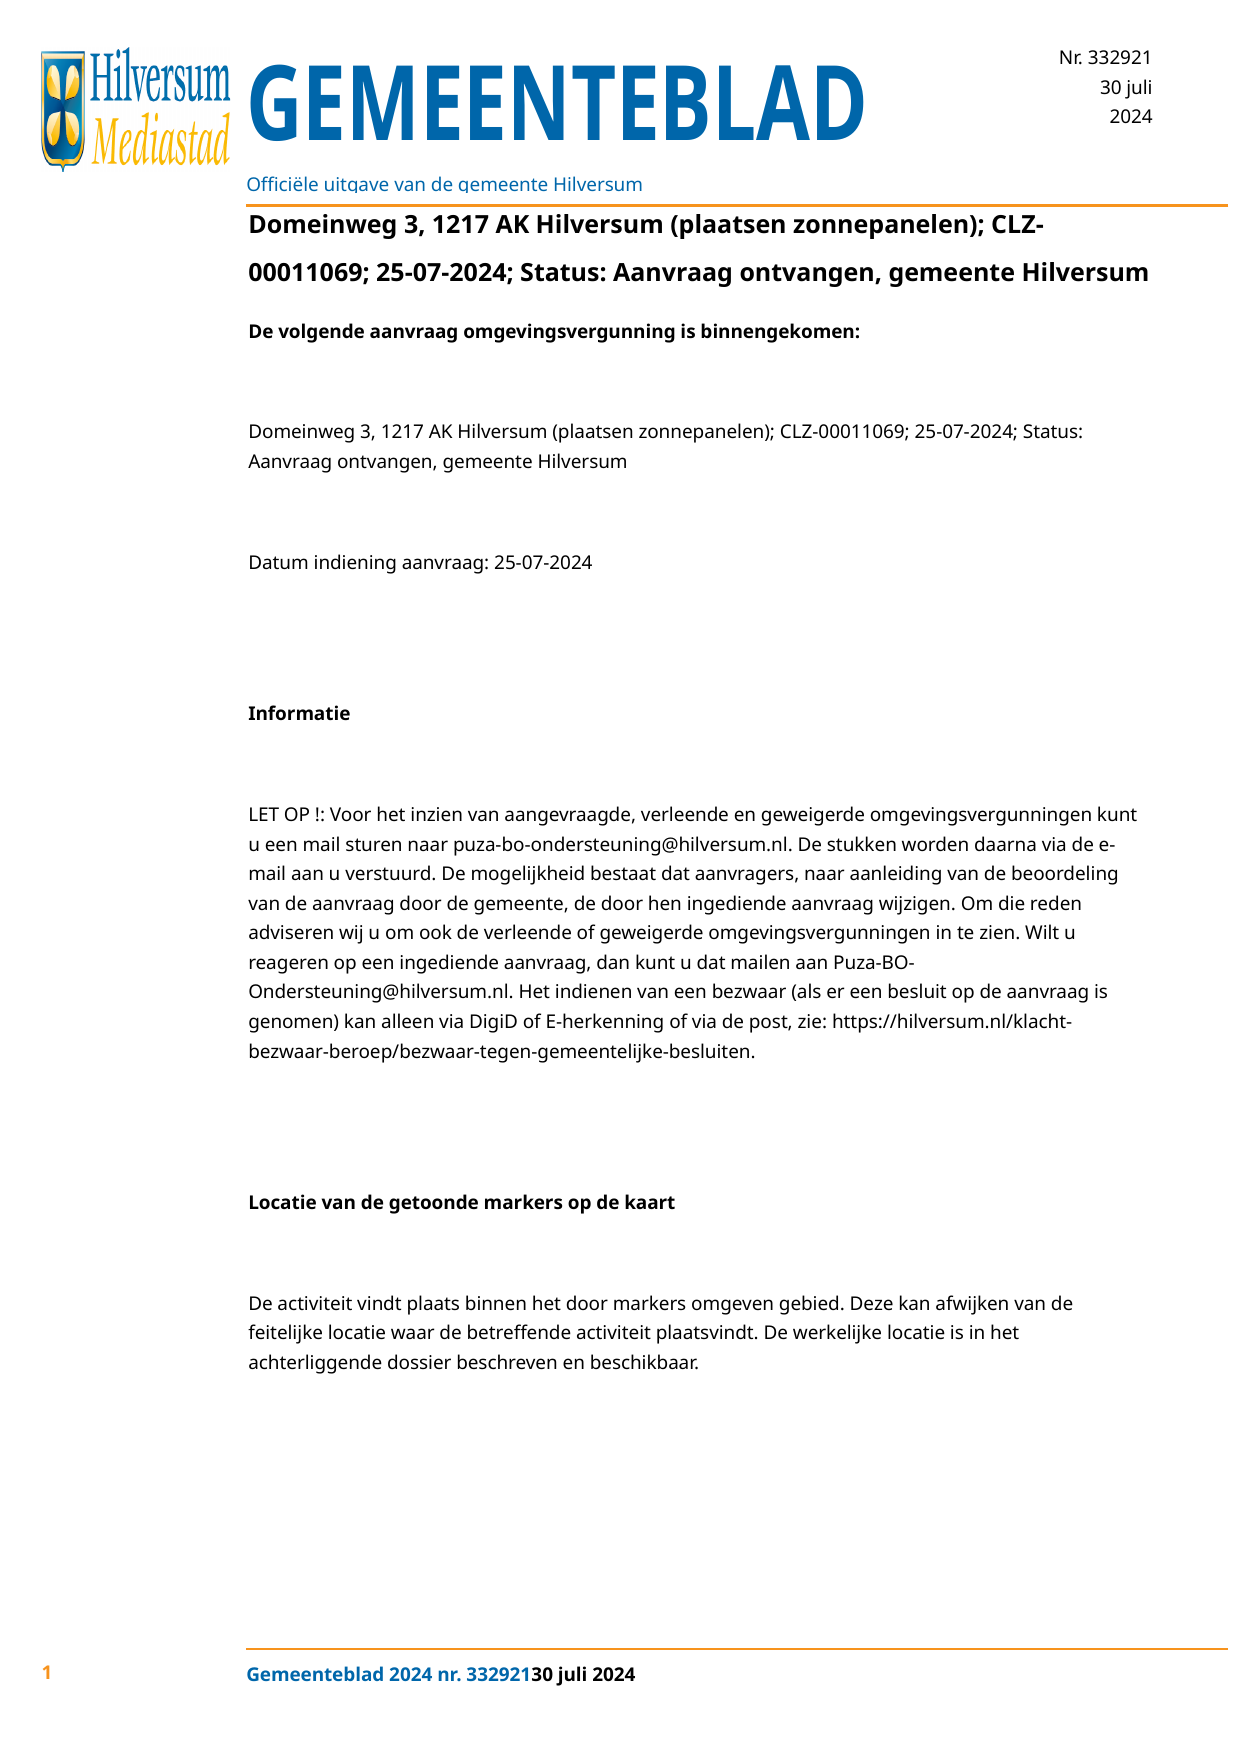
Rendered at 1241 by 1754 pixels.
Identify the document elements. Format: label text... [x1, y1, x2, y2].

text Domeinweg 3, 1217 AK Hilversum (plaatsen zonnepanelen); CLZ-00011069; 25-07-2024; Status: Aanvraag ontvangen, gemeente Hilversum [248, 419, 1152, 474]
text Domeinweg 3, 1217 AK Hilversum (plaatsen zonnepanelen); CLZ-00011069; 25-07-2024; Status: Aanvraag ontvangen, gemeente Hilversum [248, 207, 1152, 288]
text Locatie van de getoonde markers op de kaart [248, 1189, 1152, 1215]
text LET OP !: Voor het inzien van aangevraagde, verleende en geweigerde omgevingsvergunningen kunt u een mail sturen naar puza-bo-ondersteuning@hilversum.nl. De stukken worden daarna via de e-mail aan u verstuurd. De mogelijkheid bestaat dat aanvragers, naar aanleiding van de beoordeling van de aanvraag door de gemeente, de door hen ingediende aanvraag wijzigen. Om die reden adviseren wij u om ook de verleende of geweigerde omgevingsvergunningen in te zien. Wilt u reageren op een ingediende aanvraag, dan kunt u dat mailen aan Puza-BO-Ondersteuning@hilversum.nl. Het indienen van een bezwaar (als er een besluit op de aanvraag is genomen) kan alleen via DigiD of E-herkenning of via de post, zie: https://hilversum.nl/klacht-bezwaar-beroep/bezwaar-tegen-gemeentelijke-besluiten. [248, 801, 1152, 1064]
text De activiteit vindt plaats binnen het door markers omgeven gebied. Deze kan afwijken van de feitelijke locatie waar de betreffende activiteit plaatsvindt. De werkelijke locatie is in het achterliggende dossier beschreven en beschikbaar. [248, 1290, 1152, 1375]
picture [41, 47, 231, 172]
text Datum indiening aanvraag: 25-07-2024 [248, 549, 1152, 575]
text De volgende aanvraag omgevingsvergunning is binnengekomen: [248, 318, 1152, 344]
text Informatie [248, 700, 1152, 726]
